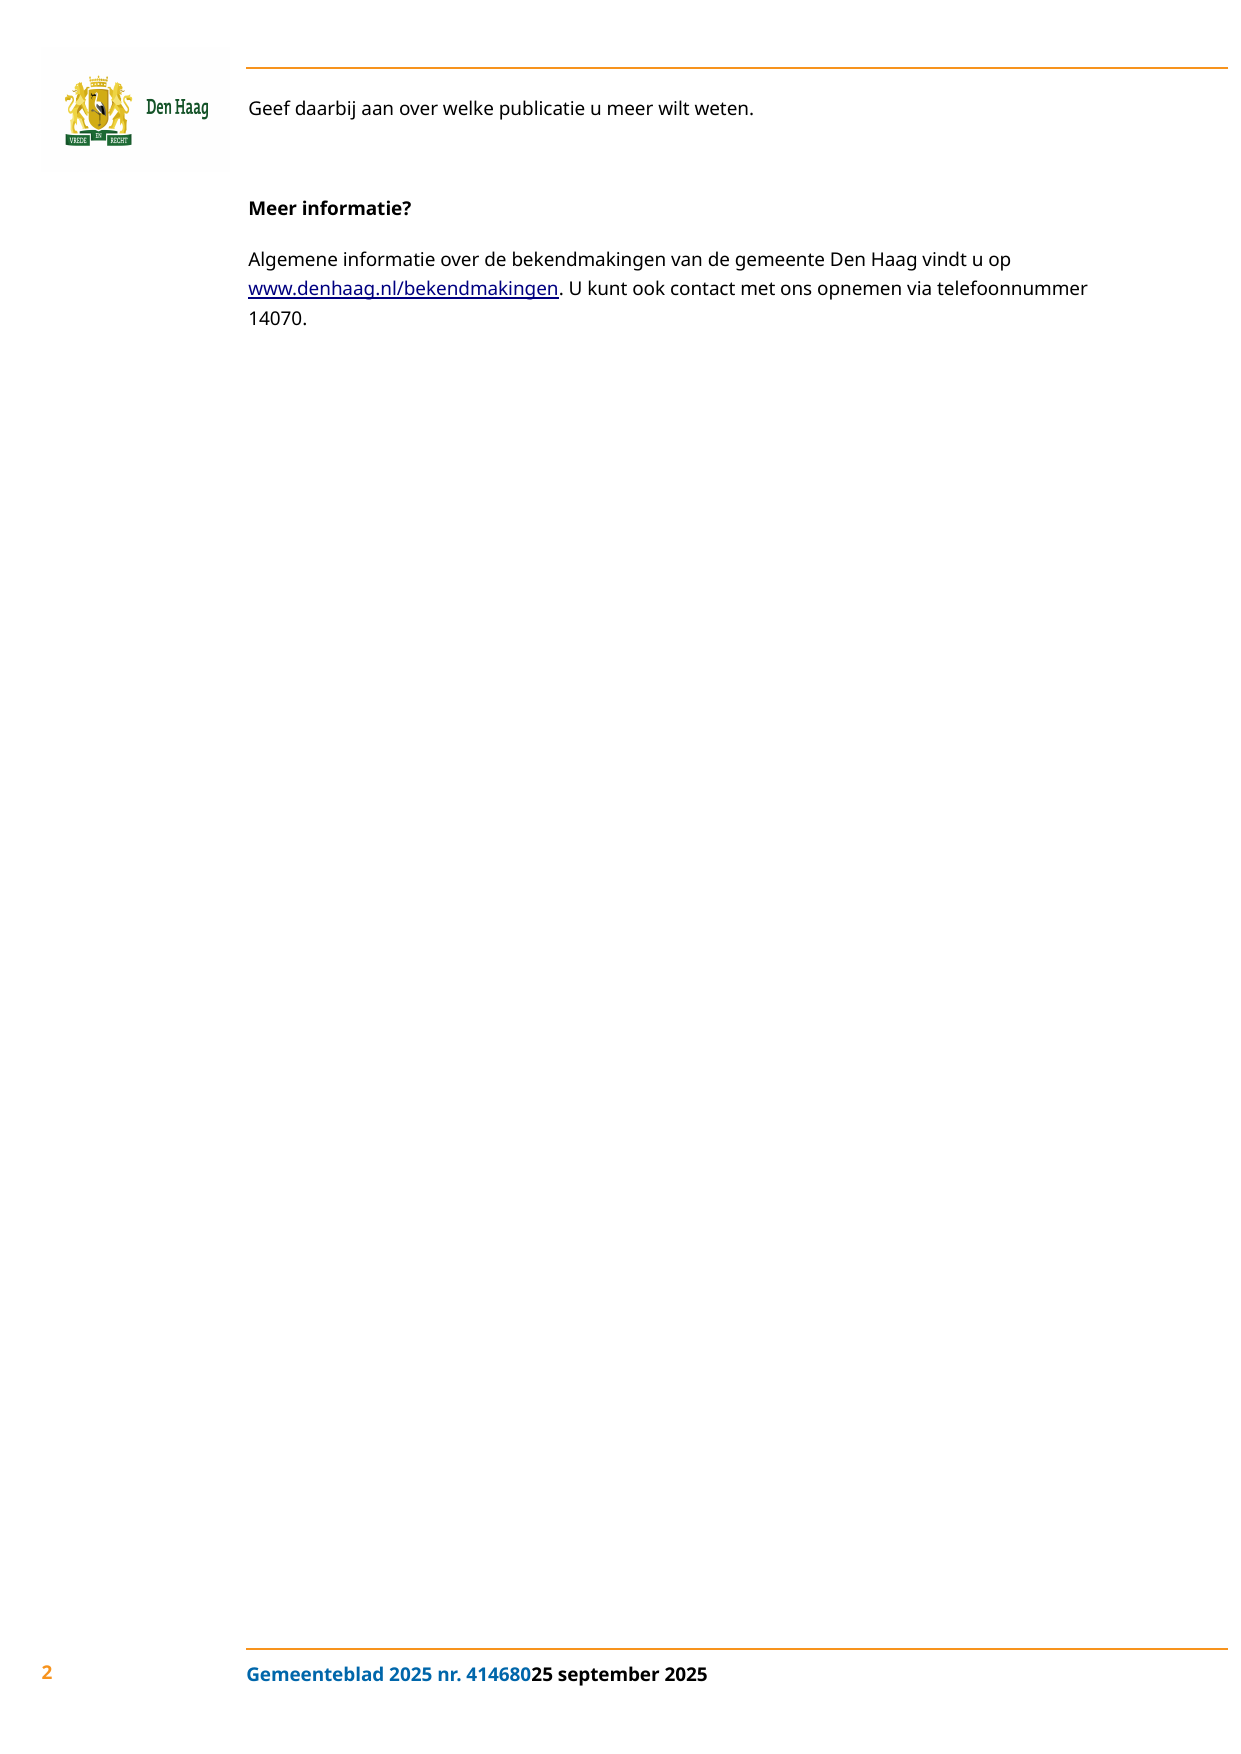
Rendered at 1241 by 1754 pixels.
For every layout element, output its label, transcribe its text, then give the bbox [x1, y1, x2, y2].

text Geef daarbij aan over welke publicatie u meer wilt weten. [248, 95, 1152, 121]
picture [41, 47, 231, 172]
text Algemene informatie over de bekendmakingen van de gemeente Den Haag vindt u op www.denhaag.nl/bekendmakingen. U kunt ook contact met ons opnemen via telefoonnummer 14070. [248, 246, 1152, 331]
text Meer informatie? [248, 196, 1152, 221]
